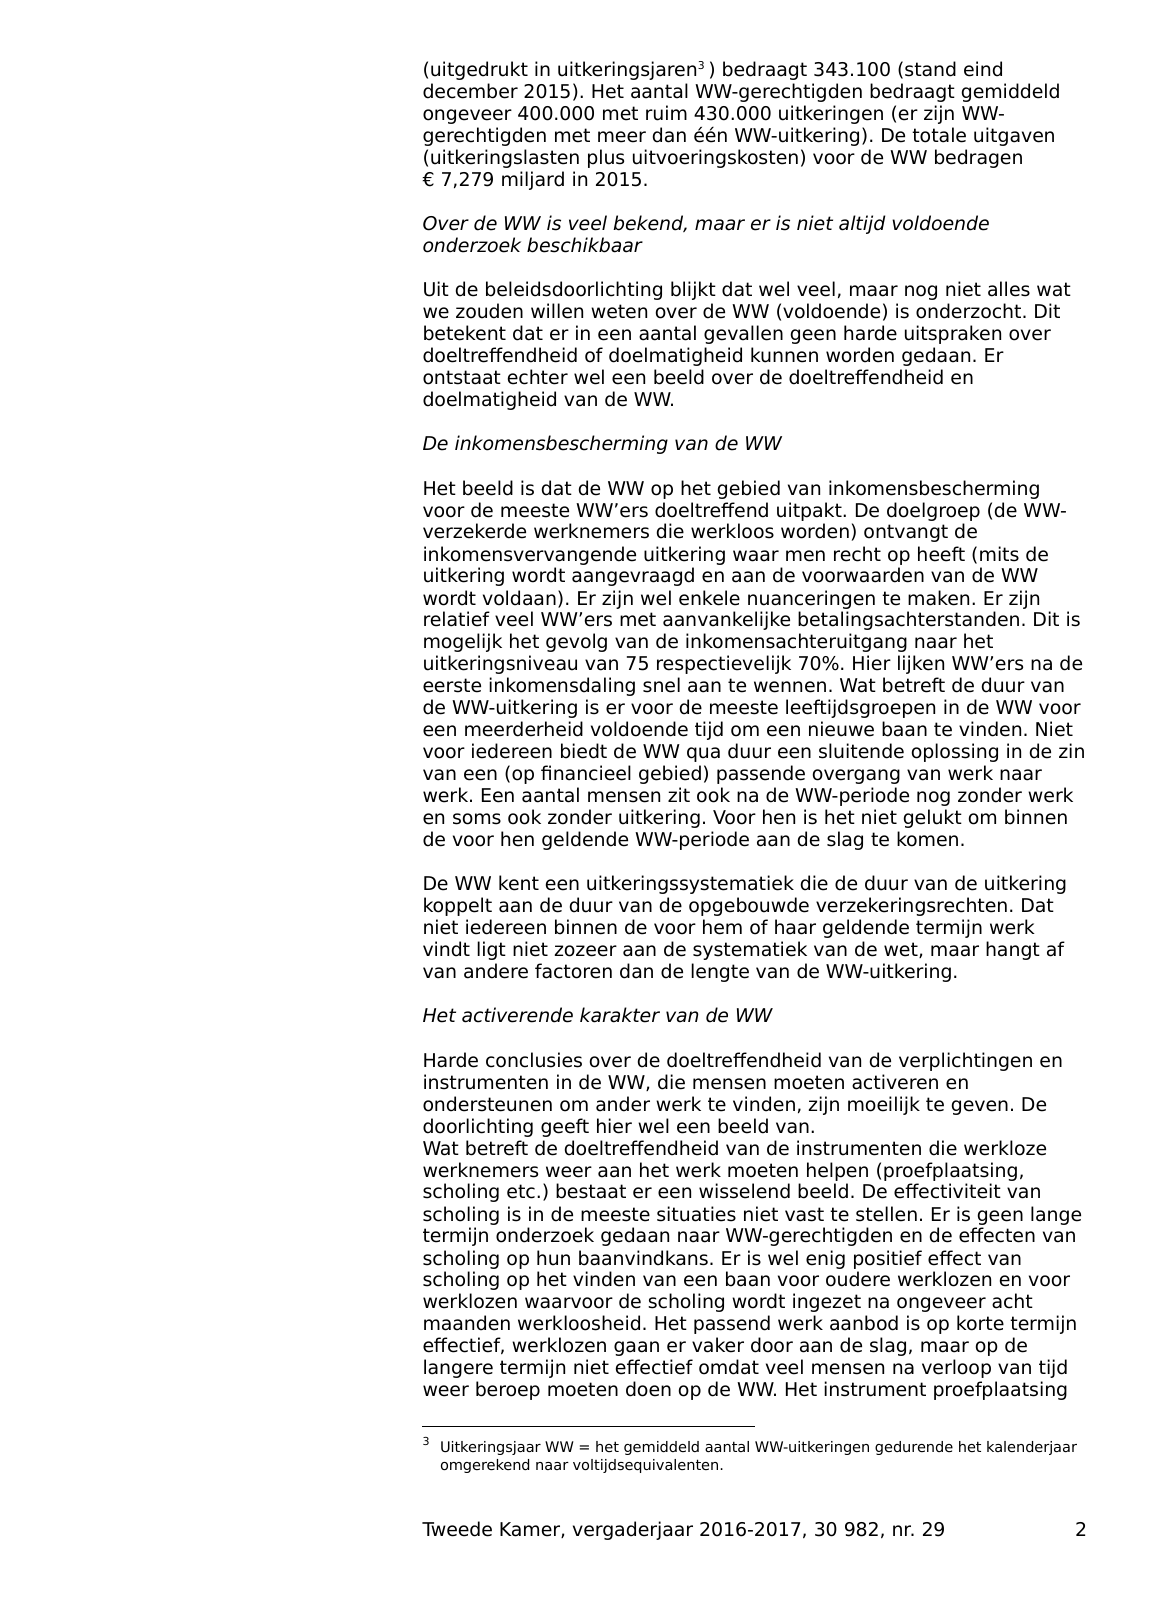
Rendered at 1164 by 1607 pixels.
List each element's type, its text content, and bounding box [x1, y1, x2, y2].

subtitle Het activerende karakter van de WW [422, 1005, 1087, 1027]
text De WW kent een uitkeringssystematiek die de duur van de uitkering koppelt aan de duur van de opgebouwde verzekeringsrechten. Dat niet iedereen binnen de voor hem of haar geldende termijn werk vindt ligt niet zozeer aan de systematiek van de wet, maar hangt af van andere factoren dan de lengte van de WW-uitkering. [422, 873, 1087, 983]
subtitle De inkomensbescherming van de WW [422, 433, 1087, 455]
text Wat betreft de doeltreffendheid van de instrumenten die werkloze werknemers weer aan het werk moeten helpen (proefplaatsing, scholing etc.) bestaat er een wisselend beeld. De effectiviteit van scholing is in de meeste situaties niet vast te stellen. Er is geen lange termijn onderzoek gedaan naar WW-gerechtigden en de effecten van scholing op hun baanvindkans. Er is wel enig positief effect van scholing op het vinden van een baan voor oudere werklozen en voor werklozen waarvoor de scholing wordt ingezet na ongeveer acht maanden werkloosheid. Het passend werk aanbod is op korte termijn effectief, werklozen gaan er vaker door aan de slag, maar op de langere termijn niet effectief omdat veel mensen na verloop van tijd weer beroep moeten doen op de WW. Het instrument proefplaatsing [422, 1137, 1087, 1401]
text Uit de beleidsdoorlichting blijkt dat wel veel, maar nog niet alles wat we zouden willen weten over de WW (voldoende) is onderzocht. Dit betekent dat er in een aantal gevallen geen harde uitspraken over doeltreffendheid of doelmatigheid kunnen worden gedaan. Er ontstaat echter wel een beeld over de doeltreffendheid en doelmatigheid van de WW. [422, 279, 1087, 411]
text Harde conclusies over de doeltreffendheid van de verplichtingen en instrumenten in de WW, die mensen moeten activeren en ondersteunen om ander werk te vinden, zijn moeilijk te geven. De doorlichting geeft hier wel een beeld van. [422, 1049, 1087, 1137]
text Uitkeringsjaar WW = het gemiddeld aantal WW-uitkeringen gedurende het kalenderjaar omgerekend naar voltijdsequivalenten. [422, 1435, 1087, 1474]
text Het beeld is dat de WW op het gebied van inkomensbescherming voor de meeste WW’ers doeltreffend uitpakt. De doelgroep (de WW-verzekerde werknemers die werkloos worden) ontvangt de inkomensvervangende uitkering waar men recht op heeft (mits de uitkering wordt aangevraagd en aan de voorwaarden van de WW wordt voldaan). Er zijn wel enkele nuanceringen te maken. Er zijn relatief veel WW’ers met aanvankelijke betalingsachterstanden. Dit is mogelijk het gevolg van de inkomensachteruitgang naar het uitkeringsniveau van 75 respectievelijk 70%. Hier lijken WW’ers na de eerste inkomensdaling snel aan te wennen. Wat betreft de duur van de WW-uitkering is er voor de meeste leeftijdsgroepen in de WW voor een meerderheid voldoende tijd om een nieuwe baan te vinden. Niet voor iedereen biedt de WW qua duur een sluitende oplossing in de zin van een (op financieel gebied) passende overgang van werk naar werk. Een aantal mensen zit ook na de WW-periode nog zonder werk en soms ook zonder uitkering. Voor hen is het niet gelukt om binnen de voor hen geldende WW-periode aan de slag te komen. [422, 477, 1087, 851]
subtitle Over de WW is veel bekend, maar er is niet altijd voldoende onderzoek beschikbaar [422, 213, 1087, 257]
text (uitgedrukt in uitkeringsjaren) bedraagt 343.100 (stand eind december 2015). Het aantal WW-gerechtigden bedraagt gemiddeld ongeveer 400.000 met ruim 430.000 uitkeringen (er zijn WW-gerechtigden met meer dan één WW-uitkering). De totale uitgaven (uitkeringslasten plus uitvoeringskosten) voor de WW bedragen € 7,279 miljard in 2015. [422, 59, 1087, 191]
